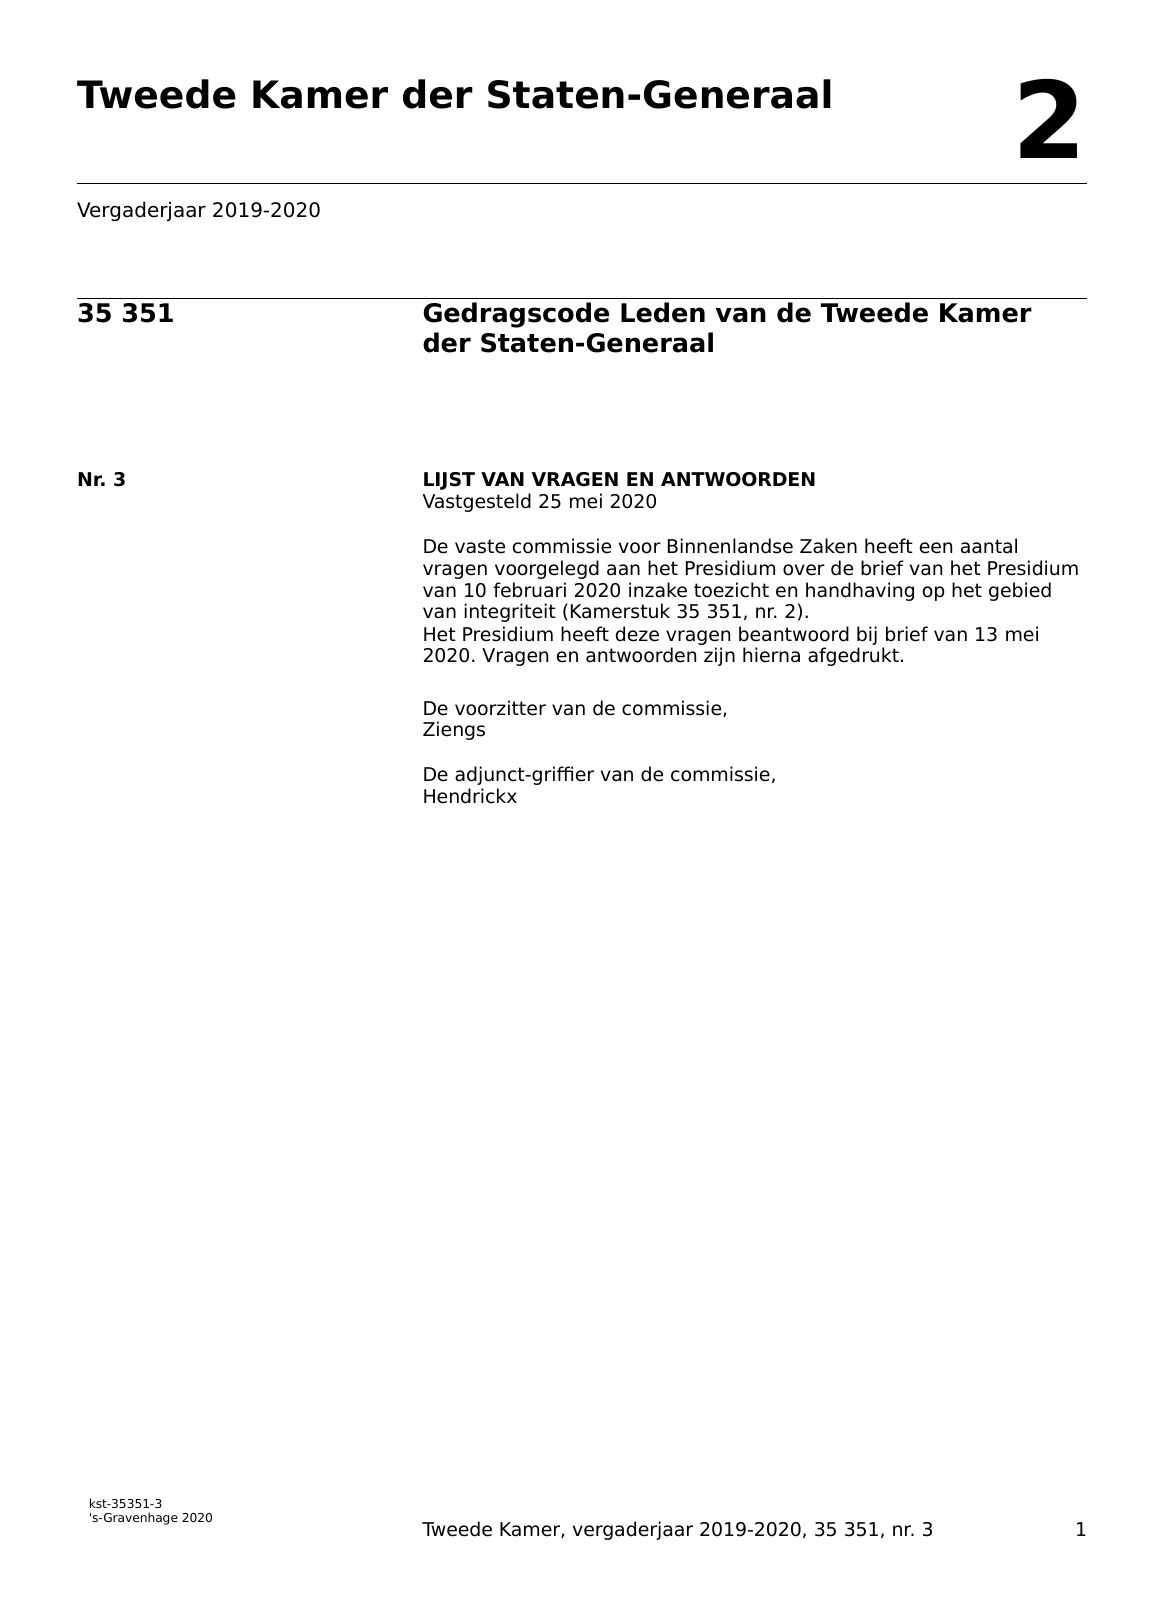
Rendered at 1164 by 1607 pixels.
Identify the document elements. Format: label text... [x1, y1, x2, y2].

subtitle 35 351 Gedragscode Leden van de Tweede Kamer der Staten-Generaal [77, 299, 1087, 358]
text De voorzitter van de commissie, Ziengs [422, 697, 1087, 741]
text Vastgesteld 25 mei 2020 [422, 491, 1087, 513]
text Het Presidium heeft deze vragen beantwoord bij brief van 13 mei 2020. Vragen en antwoorden zijn hierna afgedrukt. [422, 623, 1087, 667]
text De vaste commissie voor Binnenlandse Zaken heeft een aantal vragen voorgelegd aan het Presidium over de brief van het Presidium van 10 februari 2020 inzake toezicht en handhaving op het gebied van integriteit (Kamerstuk 35 351, nr. 2). [422, 536, 1087, 623]
table_cell Vergaderjaar 2019-2020 [77, 184, 1087, 298]
subtitle Nr. 3 LIJST VAN VRAGEN EN ANTWOORDEN [77, 469, 1087, 491]
text De adjunct-griffier van de commissie, Hendrickx [422, 763, 1087, 807]
table_header Tweede Kamer der Staten-Generaal [77, 59, 886, 183]
text kst-35351-3 [88, 1497, 323, 1511]
text 's-Gravenhage 2020 [88, 1511, 323, 1525]
table_header 2 [886, 59, 1087, 183]
